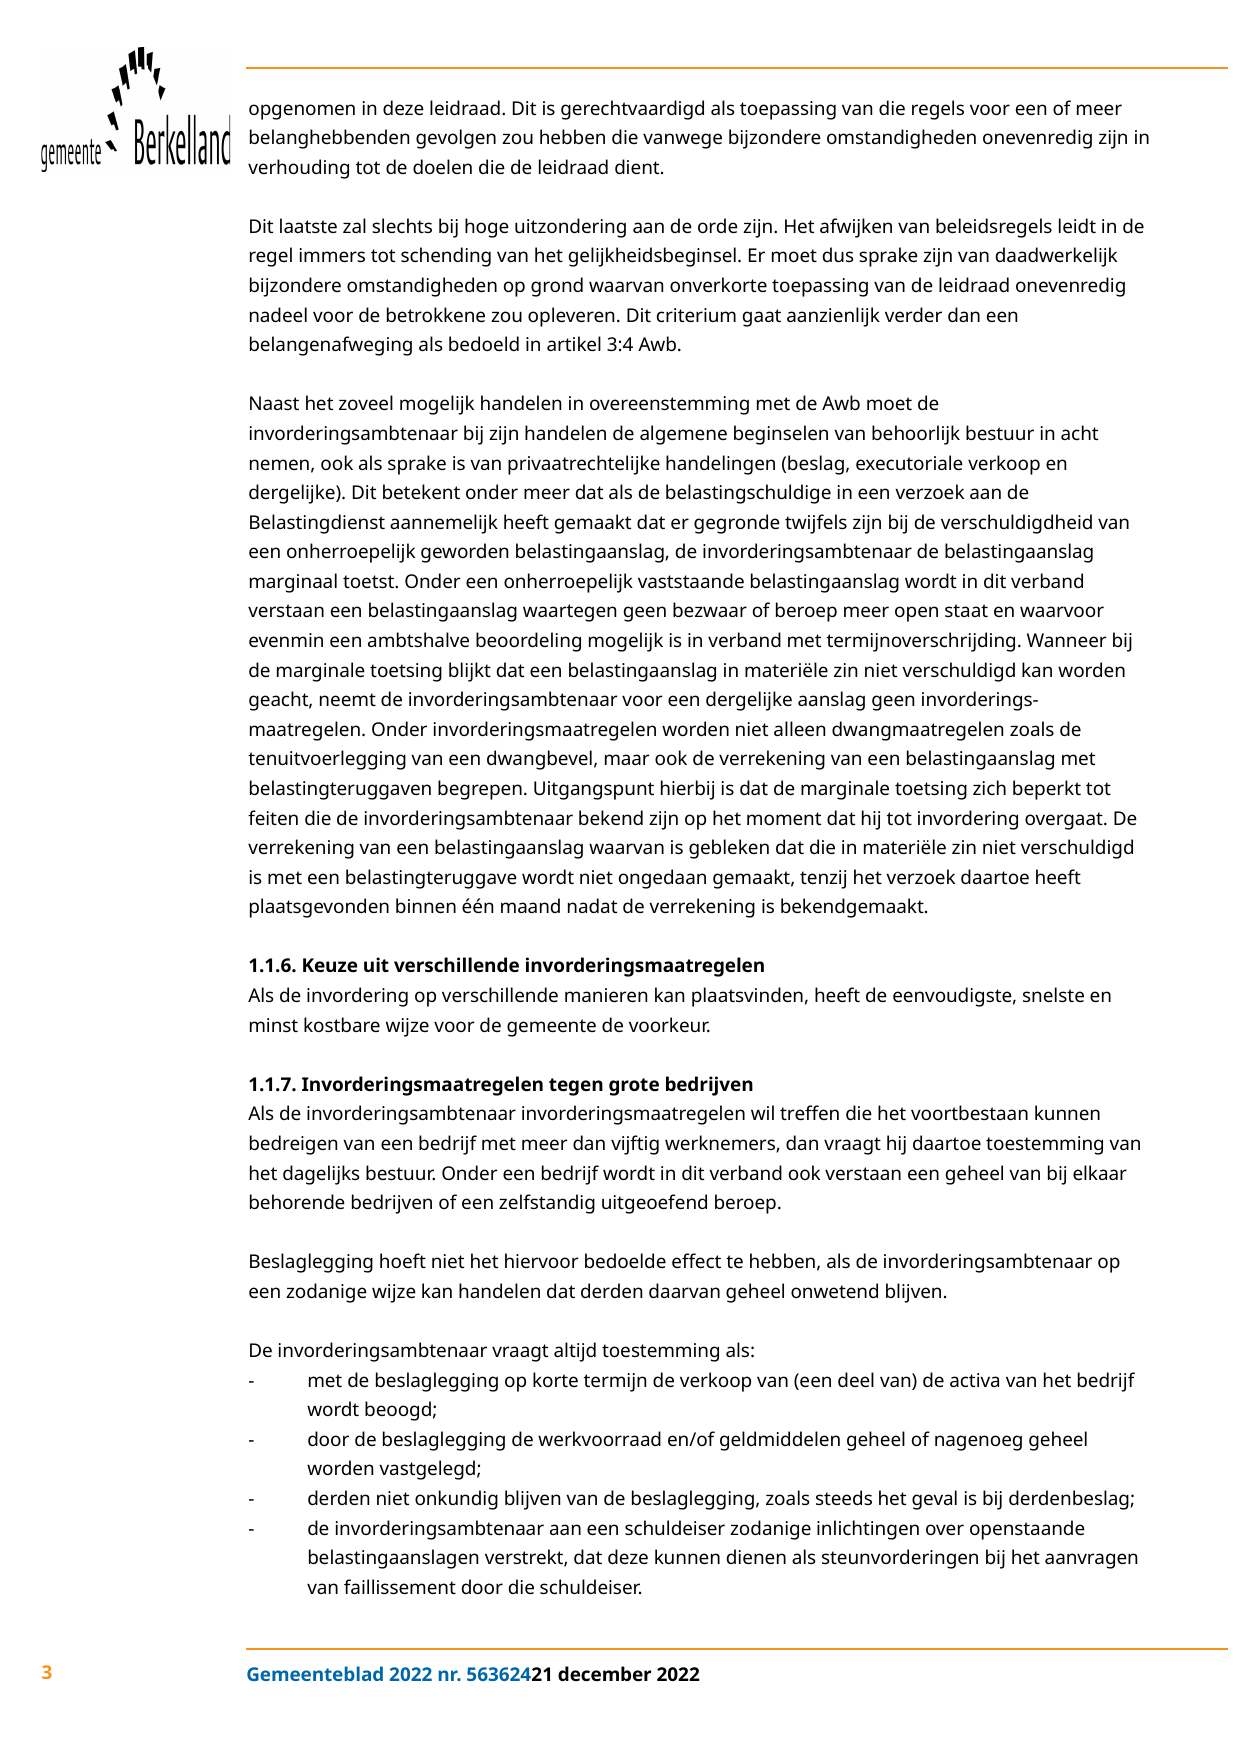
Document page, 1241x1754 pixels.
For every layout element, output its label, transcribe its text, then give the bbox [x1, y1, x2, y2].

list de invorderingsambtenaar aan een schuldeiser zodanige inlichtingen over openstaande belastingaanslagen verstrekt, dat deze kunnen dienen als steunvorderingen bij het aanvragen van faillissement door die schuldeiser. [248, 1515, 1152, 1600]
text Als de invordering op verschillende manieren kan plaatsvinden, heeft de eenvoudigste, snelste en minst kostbare wijze voor de gemeente de voorkeur. [248, 982, 1152, 1038]
picture [41, 47, 231, 172]
text Als de invorderingsambtenaar invorderingsmaatregelen wil treffen die het voortbestaan kunnen bedreigen van een bedrijf met meer dan vijftig werknemers, dan vraagt hij daartoe toestemming van het dagelijks bestuur. Onder een bedrijf wordt in dit verband ook verstaan een geheel van bij elkaar behorende bedrijven of een zelfstandig uitgeoefend beroep. [248, 1101, 1152, 1215]
text 1.1.6. Keuze uit verschillende invorderingsmaatregelen [248, 953, 1152, 978]
text De invorderingsambtenaar vraagt altijd toestemming als: [248, 1337, 1152, 1363]
list met de beslaglegging op korte termijn de verkoop van (een deel van) de activa van het bedrijf wordt beoogd; [248, 1367, 1152, 1422]
list derden niet onkundig blijven van de beslaglegging, zoals steeds het geval is bij derdenbeslag; [248, 1485, 1152, 1511]
list door de beslaglegging de werkvoorraad en/of geldmiddelen geheel of nagenoeg geheel worden vastgelegd; [248, 1426, 1152, 1481]
text Naast het zoveel mogelijk handelen in overeenstemming met de Awb moet de invorderingsambtenaar bij zijn handelen de algemene beginselen van behoorlijk bestuur in acht nemen, ook als sprake is van privaatrechtelijke handelingen (beslag, executoriale verkoop en dergelijke). Dit betekent onder meer dat als de belastingschuldige in een verzoek aan de Belastingdienst aannemelijk heeft gemaakt dat er gegronde twijfels zijn bij de verschuldigdheid van een onherroepelijk geworden belastingaanslag, de invorderingsambtenaar de belastingaanslag marginaal toetst. Onder een onherroepelijk vaststaande belastingaanslag wordt in dit verband verstaan een belastingaanslag waartegen geen bezwaar of beroep meer open staat en waarvoor evenmin een ambtshalve beoordeling mogelijk is in verband met termijnoverschrijding. Wanneer bij de marginale toetsing blijkt dat een belastingaanslag in materiële zin niet verschuldigd kan worden geacht, neemt de invorderingsambtenaar voor een dergelijke aanslag geen invorderings-maatregelen. Onder invorderingsmaatregelen worden niet alleen dwangmaatregelen zoals de tenuitvoerlegging van een dwangbevel, maar ook de verrekening van een belastingaanslag met belastingteruggaven begrepen. Uitgangspunt hierbij is dat de marginale toetsing zich beperkt tot feiten die de invorderingsambtenaar bekend zijn op het moment dat hij tot invordering overgaat. De verrekening van een belastingaanslag waarvan is gebleken dat die in materiële zin niet verschuldigd is met een belastingteruggave wordt niet ongedaan gemaakt, tenzij het verzoek daartoe heeft plaatsgevonden binnen één maand nadat de verrekening is bekendgemaakt. [248, 391, 1152, 919]
text 1.1.7. Invorderingsmaatregelen tegen grote bedrijven [248, 1071, 1152, 1097]
text Beslaglegging hoeft niet het hiervoor bedoelde effect te hebben, als de invorderingsambtenaar op een zodanige wijze kan handelen dat derden daarvan geheel onwetend blijven. [248, 1248, 1152, 1304]
text Dit laatste zal slechts bij hoge uitzondering aan de orde zijn. Het afwijken van beleidsregels leidt in de regel immers tot schending van het gelijkheidsbeginsel. Er moet dus sprake zijn van daadwerkelijk bijzondere omstandigheden op grond waarvan onverkorte toepassing van de leidraad onevenredig nadeel voor de betrokkene zou opleveren. Dit criterium gaat aanzienlijk verder dan een belangenafweging als bedoeld in artikel 3:4 Awb. [248, 213, 1152, 357]
text opgenomen in deze leidraad. Dit is gerechtvaardigd als toepassing van die regels voor een of meer belanghebbenden gevolgen zou hebben die vanwege bijzondere omstandigheden onevenredig zijn in verhouding tot de doelen die de leidraad dient. [248, 95, 1152, 180]
